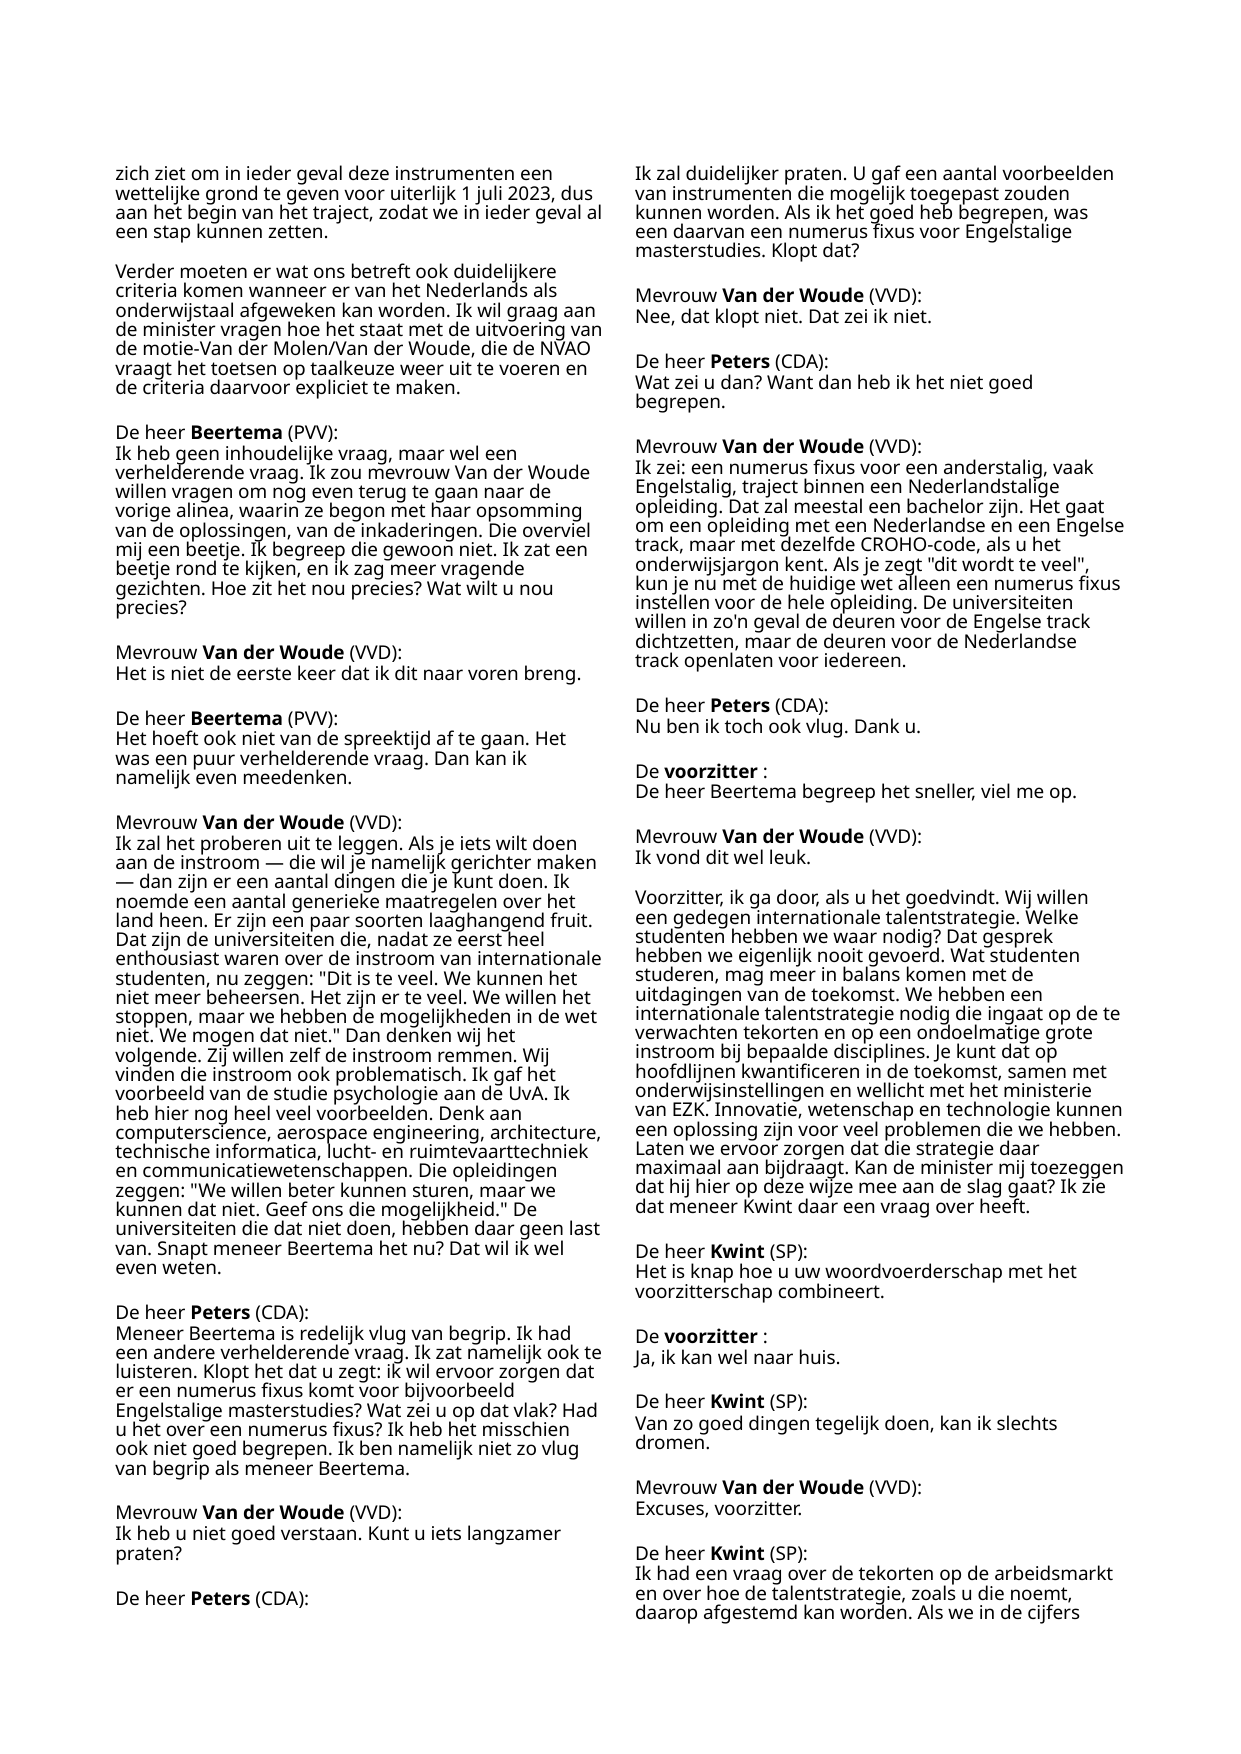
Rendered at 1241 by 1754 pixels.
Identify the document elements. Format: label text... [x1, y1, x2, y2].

text De heer Kwint (SP): [635, 1540, 1125, 1565]
text Mevrouw Van der Woude (VVD): [635, 282, 1125, 308]
text Meneer Beertema is redelijk vlug van begrip. Ik had een andere verhelderende vraag. Ik zat namelijk ook te luisteren. Klopt het dat u zegt: ik wil ervoor zorgen dat er een numerus fixus komt voor bijvoorbeeld Engelstalige masterstudies? Wat zei u op dat vlak? Had u het over een numerus fixus? Ik heb het misschien ook niet goed begrepen. Ik ben namelijk niet zo vlug van begrip als meneer Beertema. [115, 1324, 605, 1479]
text Van zo goed dingen tegelijk doen, kan ik slechts dromen. [635, 1414, 1125, 1453]
text De heer Peters (CDA): [115, 1299, 605, 1324]
text Ik had een vraag over de tekorten op de arbeidsmarkt en over hoe de talentstrategie, zoals u die noemt, daarop afgestemd kan worden. Als we in de cijfers [635, 1565, 1125, 1623]
text Voorzitter, ik ga door, als u het goedvindt. Wij willen een gedegen internationale talentstrategie. Welke studenten hebben we waar nodig? Dat gesprek hebben we eigenlijk nooit gevoerd. Wat studenten studeren, mag meer in balans komen met de uitdagingen van de toekomst. We hebben een internationale talentstrategie nodig die ingaat op de te verwachten tekorten en op een ondoelmatige grote instroom bij bepaalde disciplines. Je kunt dat op hoofdlijnen kwantificeren in de toekomst, samen met onderwijsinstellingen en wellicht met het ministerie van EZK. Innovatie, wetenschap en technologie kunnen een oplossing zijn voor veel problemen die we hebben. Laten we ervoor zorgen dat die strategie daar maximaal aan bijdraagt. Kan de minister mij toezeggen dat hij hier op deze wijze mee aan de slag gaat? Ik zie dat meneer Kwint daar een vraag over heeft. [635, 889, 1125, 1217]
text Mevrouw Van der Woude (VVD): [635, 433, 1125, 459]
text Mevrouw Van der Woude (VVD): [115, 639, 605, 664]
text Ik heb geen inhoudelijke vraag, maar wel een verhelderende vraag. Ik zou mevrouw Van der Woude willen vragen om nog even terug te gaan naar de vorige alinea, waarin ze begon met haar opsomming van de oplossingen, van de inkaderingen. Die overviel mij een beetje. Ik begreep die gewoon niet. Ik zat een beetje rond te kijken, en ik zag meer vragende gezichten. Hoe zit het nou precies? Wat wilt u nou precies? [115, 444, 605, 618]
text Het hoeft ook niet van de spreektijd af te gaan. Het was een puur verhelderende vraag. Dan kan ik namelijk even meedenken. [115, 730, 605, 788]
text Ik zei: een numerus fixus voor een anderstalig, vaak Engelstalig, traject binnen een Nederlandstalige opleiding. Dat zal meestal een bachelor zijn. Het gaat om een opleiding met een Nederlandse en een Engelse track, maar met dezelfde CROHO-code, als u het onderwijsjargon kent. Als je zegt "dit wordt te veel", kun je nu met de huidige wet alleen een numerus fixus instellen voor de hele opleiding. De universiteiten willen in zo'n geval de deuren voor de Engelse track dichtzetten, maar de deuren voor de Nederlandse track openlaten voor iedereen. [635, 459, 1125, 671]
text Verder moeten er wat ons betreft ook duidelijkere criteria komen wanneer er van het Nederlands als onderwijstaal afgeweken kan worden. Ik wil graag aan de minister vragen hoe het staat met de uitvoering van de motie-Van der Molen/Van der Woude, die de NVAO vraagt het toetsen op taalkeuze weer uit te voeren en de criteria daarvoor expliciet te maken. [115, 263, 605, 398]
text De heer Peters (CDA): [635, 348, 1125, 374]
text Ik heb u niet goed verstaan. Kunt u iets langzamer praten? [115, 1525, 605, 1564]
text zich ziet om in ieder geval deze instrumenten een wettelijke grond te geven voor uiterlijk 1 juli 2023, dus aan het begin van het traject, zodat we in ieder geval al een stap kunnen zetten. [115, 165, 605, 242]
text Mevrouw Van der Woude (VVD): [115, 1499, 605, 1525]
text Ik zal duidelijker praten. U gaf een aantal voorbeelden van instrumenten die mogelijk toegepast zouden kunnen worden. Als ik het goed heb begrepen, was een daarvan een numerus fixus voor Engelstalige masterstudies. Klopt dat? [635, 165, 1125, 262]
text Mevrouw Van der Woude (VVD): [635, 1474, 1125, 1499]
text Ja, ik kan wel naar huis. [635, 1349, 1125, 1368]
text De heer Kwint (SP): [635, 1238, 1125, 1263]
text Ik zal het proberen uit te leggen. Als je iets wilt doen aan de instroom — die wil je namelijk gerichter maken — dan zijn er een aantal dingen die je kunt doen. Ik noemde een aantal generieke maatregelen over het land heen. Er zijn een paar soorten laaghangend fruit. Dat zijn de universiteiten die, nadat ze eerst heel enthousiast waren over de instroom van internationale studenten, nu zeggen: "Dit is te veel. We kunnen het niet meer beheersen. Het zijn er te veel. We willen het stoppen, maar we hebben de mogelijkheden in de wet niet. We mogen dat niet." Dan denken wij het volgende. Zij willen zelf de instroom remmen. Wij vinden die instroom ook problematisch. Ik gaf het voorbeeld van de studie psychologie aan de UvA. Ik heb hier nog heel veel voorbeelden. Denk aan computerscience, aerospace engineering, architecture, technische informatica, lucht- en ruimtevaarttechniek en communicatiewetenschappen. Die opleidingen zeggen: "We willen beter kunnen sturen, maar we kunnen dat niet. Geef ons die mogelijkheid." De universiteiten die dat niet doen, hebben daar geen last van. Snapt meneer Beertema het nu? Dat wil ik wel even weten. [115, 835, 605, 1278]
text Mevrouw Van der Woude (VVD): [635, 824, 1125, 849]
text Het is knap hoe u uw woordvoerderschap met het voorzitterschap combineert. [635, 1263, 1125, 1302]
text De heer Beertema (PVV): [115, 705, 605, 730]
text Wat zei u dan? Want dan heb ik het niet goed begrepen. [635, 374, 1125, 413]
text De heer Kwint (SP): [635, 1389, 1125, 1414]
text Excuses, voorzitter. [635, 1499, 1125, 1519]
text Ik vond dit wel leuk. [635, 849, 1125, 869]
text De heer Peters (CDA): [635, 692, 1125, 718]
text De heer Beertema begreep het sneller, viel me op. [635, 783, 1125, 803]
text Het is niet de eerste keer dat ik dit naar voren breng. [115, 664, 605, 684]
text Nee, dat klopt niet. Dat zei ik niet. [635, 308, 1125, 327]
text De voorzitter : [635, 758, 1125, 783]
text De heer Beertema (PVV): [115, 419, 605, 444]
text De voorzitter : [635, 1323, 1125, 1349]
text Mevrouw Van der Woude (VVD): [115, 809, 605, 835]
text De heer Peters (CDA): [115, 1585, 605, 1610]
text Nu ben ik toch ook vlug. Dank u. [635, 718, 1125, 737]
